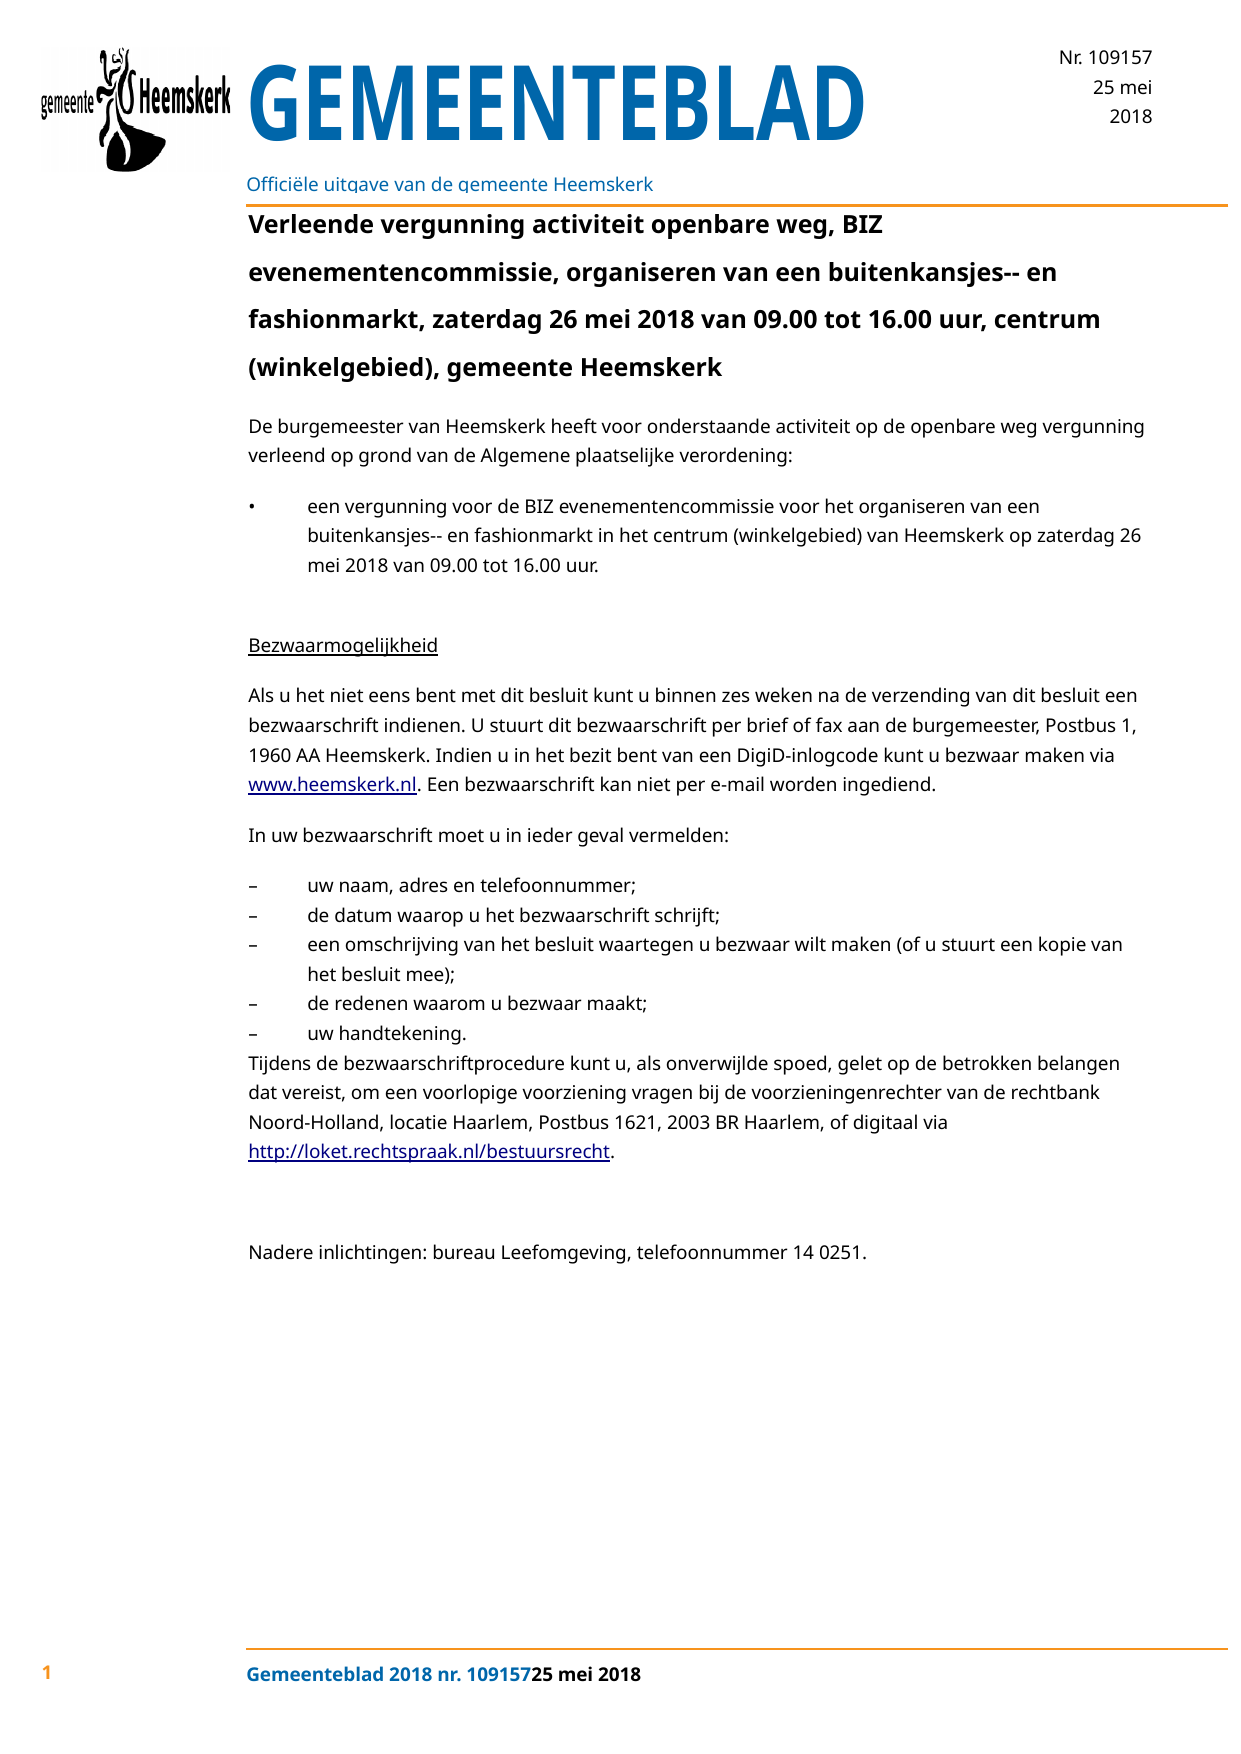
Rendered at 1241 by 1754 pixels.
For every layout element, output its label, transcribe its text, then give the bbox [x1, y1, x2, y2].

text Bezwaarmogelijkheid [248, 632, 1152, 658]
list uw naam, adres en telefoonnummer; [248, 872, 1152, 898]
list de datum waarop u het bezwaarschrift schrijft; [248, 902, 1152, 928]
list uw handtekening. [248, 1020, 1152, 1046]
list de redenen waarom u bezwaar maakt; [248, 991, 1152, 1016]
picture [41, 47, 231, 172]
text Als u het niet eens bent met dit besluit kunt u binnen zes weken na de verzending van dit besluit een bezwaarschrift indienen. U stuurt dit bezwaarschrift per brief of fax aan de burgemeester, Postbus 1, 1960 AA Heemskerk. Indien u in het bezit bent van een DigiD-inlogcode kunt u bezwaar maken via www.heemskerk.nl. Een bezwaarschrift kan niet per e-mail worden ingediend. [248, 683, 1152, 797]
list een vergunning voor de BIZ evenementencommissie voor het organiseren van een buitenkansjes-- en fashionmarkt in het centrum (winkelgebied) van Heemskerk op zaterdag 26 mei 2018 van 09.00 tot 16.00 uur. [248, 493, 1152, 578]
text Verleende vergunning activiteit openbare weg, BIZ evenementencommissie, organiseren van een buitenkansjes-- en fashionmarkt, zaterdag 26 mei 2018 van 09.00 tot 16.00 uur, centrum (winkelgebied), gemeente Heemskerk [248, 207, 1152, 384]
list een omschrijving van het besluit waartegen u bezwaar wilt maken (of u stuurt een kopie van het besluit mee); [248, 931, 1152, 987]
text Nadere inlichtingen: bureau Leefomgeving, telefoonnummer 14 0251. [248, 1239, 1152, 1265]
text In uw bezwaarschrift moet u in ieder geval vermelden: [248, 822, 1152, 848]
text Tijdens de bezwaarschriftprocedure kunt u, als onverwijlde spoed, gelet op de betrokken belangen dat vereist, om een voorlopige voorziening vragen bij de voorzieningenrechter van de rechtbank Noord-Holland, locatie Haarlem, Postbus 1621, 2003 BR Haarlem, of digitaal via http://loket.rechtspraak.nl/bestuursrecht. [248, 1050, 1152, 1164]
text De burgemeester van Heemskerk heeft voor onderstaande activiteit op de openbare weg vergunning verleend op grond van de Algemene plaatselijke verordening: [248, 413, 1152, 468]
